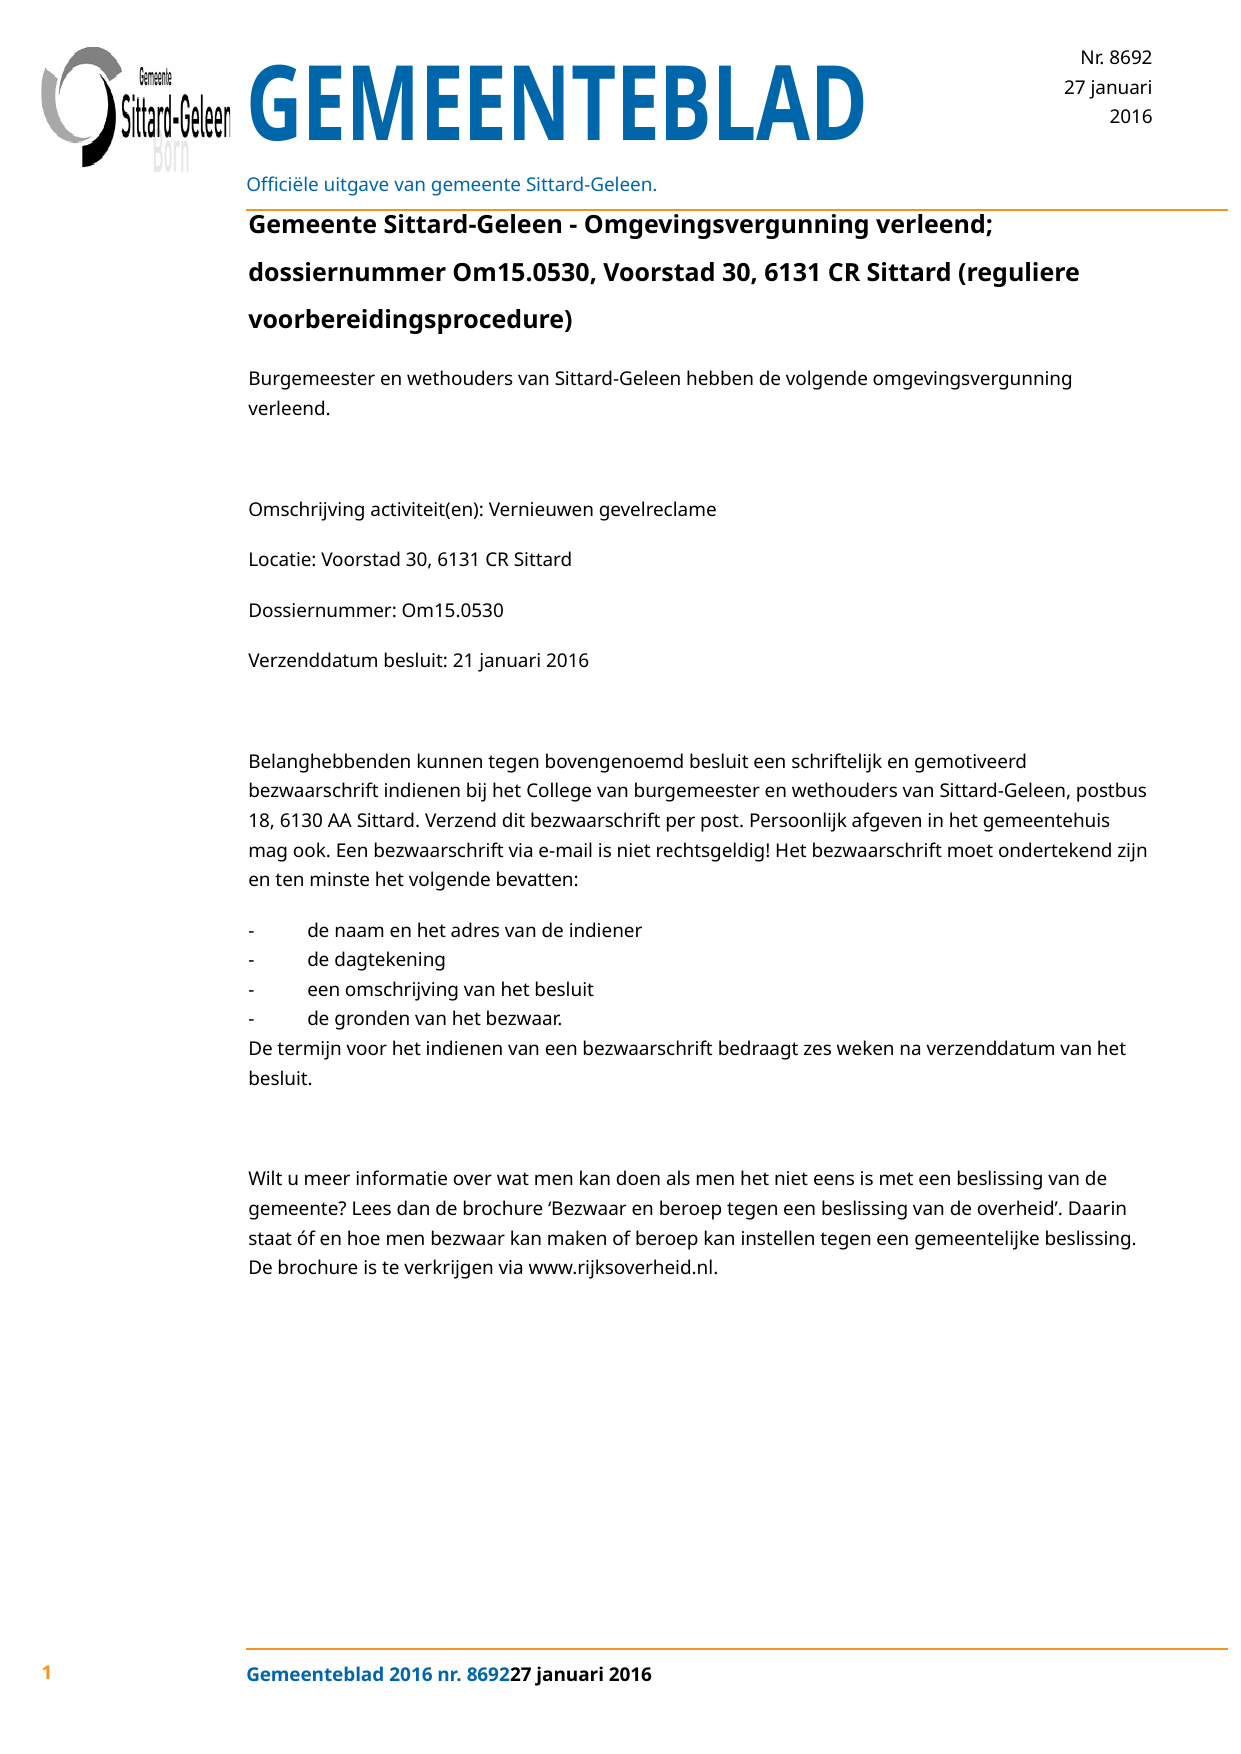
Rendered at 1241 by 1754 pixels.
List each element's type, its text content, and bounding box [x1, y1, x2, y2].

list de gronden van het bezwaar. [248, 1006, 1152, 1031]
text Wilt u meer informatie over wat men kan doen als men het niet eens is met een beslissing van de gemeente? Lees dan de brochure ‘Bezwaar en beroep tegen een beslissing van de overheid’. Daarin staat óf en hoe men bezwaar kan maken of beroep kan instellen tegen een gemeentelijke beslissing. De brochure is te verkrijgen via www.rijksoverheid.nl. [248, 1166, 1152, 1280]
list een omschrijving van het besluit [248, 976, 1152, 1002]
text Verzenddatum besluit: 21 januari 2016 [248, 647, 1152, 673]
text Omschrijving activiteit(en): Vernieuwen gevelreclame [248, 496, 1152, 522]
list de naam en het adres van de indiener [248, 917, 1152, 942]
text Locatie: Voorstad 30, 6131 CR Sittard [248, 546, 1152, 572]
picture [41, 47, 231, 172]
text De termijn voor het indienen van een bezwaarschrift bedraagt zes weken na verzenddatum van het besluit. [248, 1035, 1152, 1090]
list de dagtekening [248, 946, 1152, 972]
text Belanghebbenden kunnen tegen bovengenoemd besluit een schriftelijk en gemotiveerd bezwaarschrift indienen bij het College van burgemeester en wethouders van Sittard-Geleen, postbus 18, 6130 AA Sittard. Verzend dit bezwaarschrift per post. Persoonlijk afgeven in het gemeentehuis mag ook. Een bezwaarschrift via e-mail is niet rechtsgeldig! Het bezwaarschrift moet ondertekend zijn en ten minste het volgende bevatten: [248, 748, 1152, 892]
text Dossiernummer: Om15.0530 [248, 597, 1152, 622]
text Gemeente Sittard-Geleen - Omgevingsvergunning verleend; dossiernummer Om15.0530, Voorstad 30, 6131 CR Sittard (reguliere voorbereidingsprocedure) [248, 211, 1152, 336]
text Burgemeester en wethouders van Sittard-Geleen hebben de volgende omgevingsvergunning verleend. [248, 366, 1152, 421]
